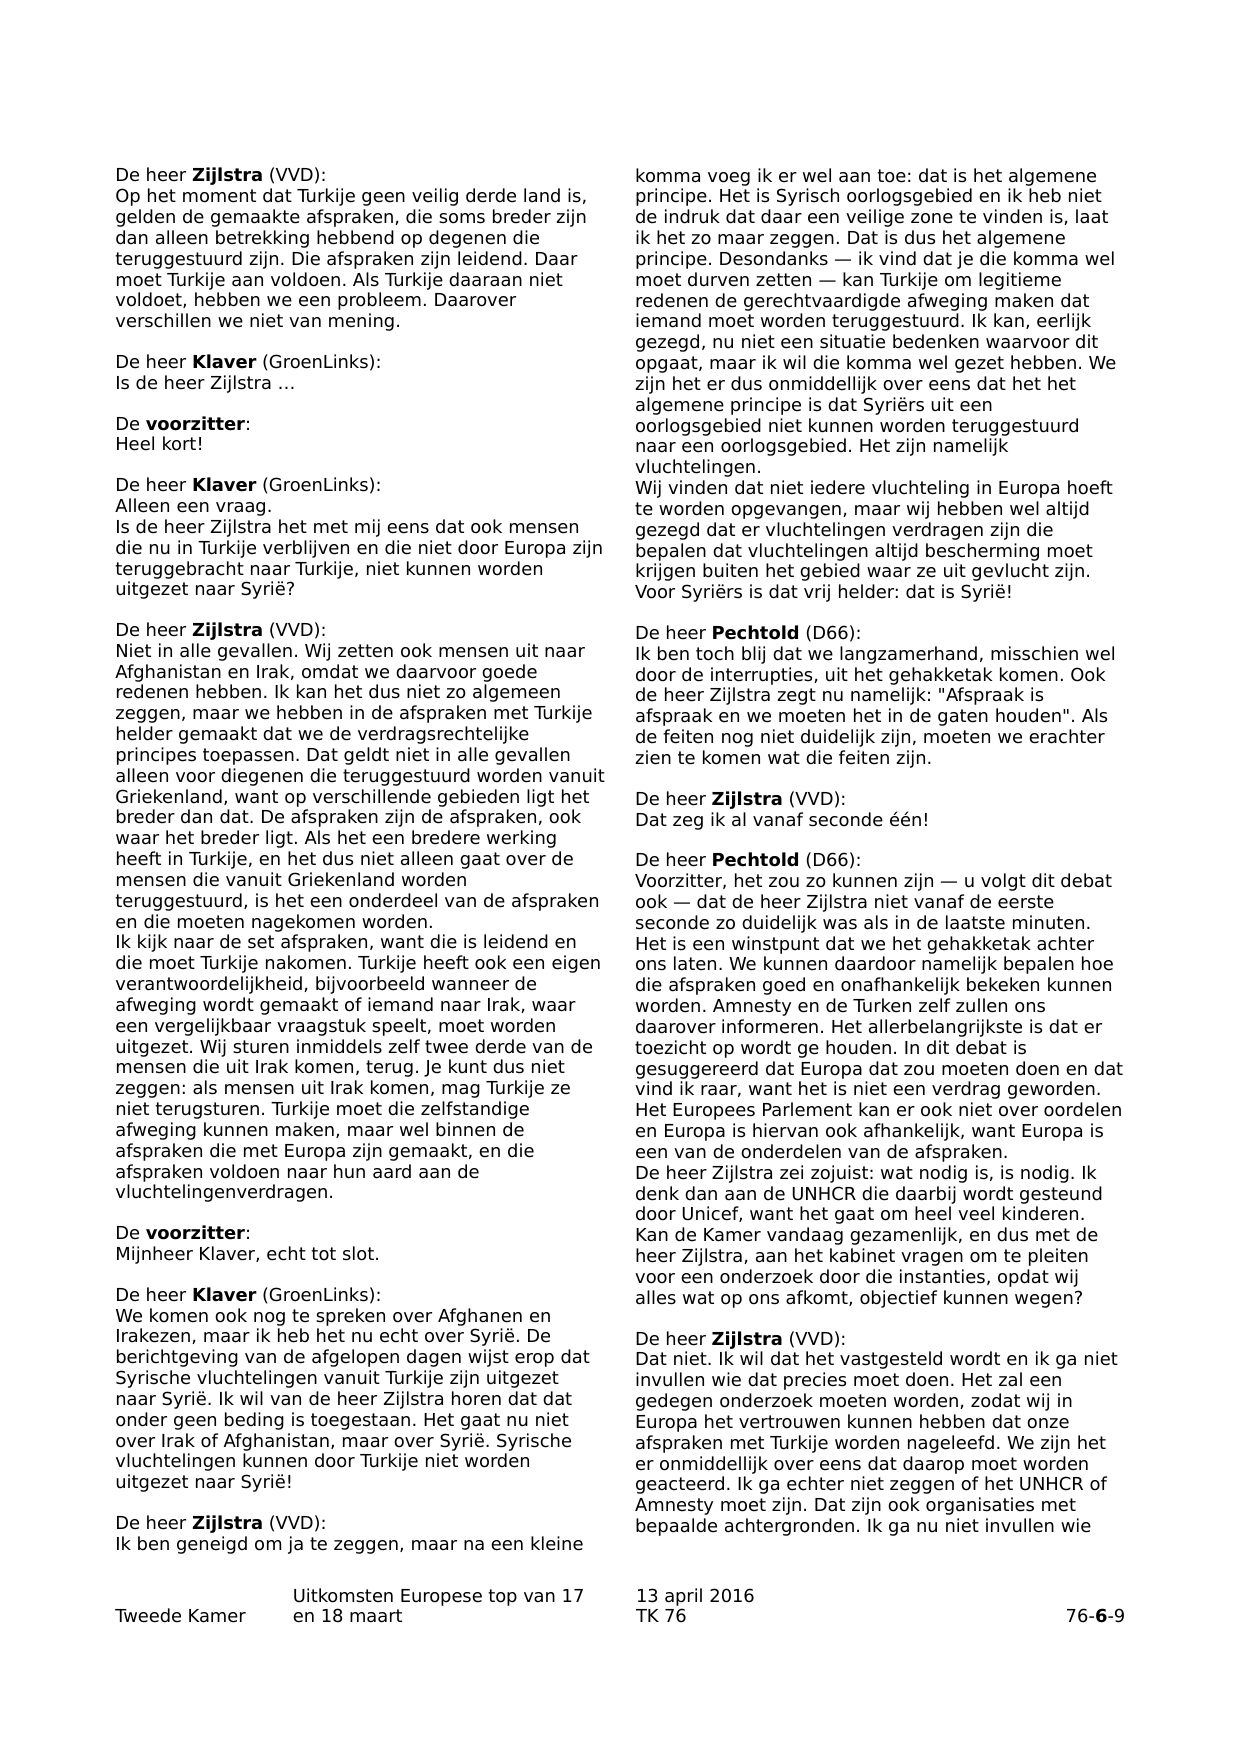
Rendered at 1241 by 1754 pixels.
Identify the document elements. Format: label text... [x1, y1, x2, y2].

text De heer Klaver (GroenLinks): [115, 1285, 605, 1305]
text De heer Zijlstra (VVD): [115, 165, 605, 186]
text Voorzitter, het zou zo kunnen zijn — u volgt dit debat ook — dat de heer Zijlstra niet vanaf de eerste seconde zo duidelijk was als in de laatste minuten. [635, 871, 1125, 933]
text Dat zeg ik al vanaf seconde één! [635, 809, 1125, 830]
text De heer Klaver (GroenLinks): [115, 352, 605, 373]
text De heer Zijlstra zei zojuist: wat nodig is, is nodig. Ik denk dan aan de UNHCR die daarbij wordt gesteund door Unicef, want het gaat om heel veel kinderen. Kan de Kamer vandaag gezamenlijk, en dus met de heer Zijlstra, aan het kabinet vragen om te pleiten voor een onderzoek door die instanties, opdat wij alles wat op ons afkomt, objectief kunnen wegen? [635, 1162, 1125, 1308]
text Ik ben toch blij dat we langzamerhand, misschien wel door de interrupties, uit het gehakketak komen. Ook de heer Zijlstra zegt nu namelijk: "Afspraak is afspraak en we moeten het in de gaten houden". Als de feiten nog niet duidelijk zijn, moeten we erachter zien te komen wat die feiten zijn. [635, 643, 1125, 768]
text Op het moment dat Turkije geen veilig derde land is, gelden de gemaakte afspraken, die soms breder zijn dan alleen betrekking hebbend op degenen die teruggestuurd zijn. Die afspraken zijn leidend. Daar moet Turkije aan voldoen. Als Turkije daaraan niet voldoet, hebben we een probleem. Daarover verschillen we niet van mening. [115, 186, 605, 332]
text Mijnheer Klaver, echt tot slot. [115, 1244, 605, 1265]
text De heer Zijlstra (VVD): [635, 788, 1125, 809]
text Het is een winstpunt dat we het gehakketak achter ons laten. We kunnen daardoor namelijk bepalen hoe die afspraken goed en onafhankelijk bekeken kunnen worden. Amnesty en de Turken zelf zullen ons daarover informeren. Het allerbelangrijkste is dat er toezicht op wordt ge houden. In dit debat is gesuggereerd dat Europa dat zou moeten doen en dat vind ik raar, want het is niet een verdrag geworden. Het Europees Parlement kan er ook niet over oordelen en Europa is hiervan ook afhankelijk, want Europa is een van de onderdelen van de afspraken. [635, 933, 1125, 1162]
text Niet in alle gevallen. Wij zetten ook mensen uit naar Afghanistan en Irak, omdat we daarvoor goede redenen hebben. Ik kan het dus niet zo algemeen zeggen, maar we hebben in de afspraken met Turkije helder gemaakt dat we de verdragsrechtelijke principes toepassen. Dat geldt niet in alle gevallen alleen voor diegenen die teruggestuurd worden vanuit Griekenland, want op verschillende gebieden ligt het breder dan dat. De afspraken zijn de afspraken, ook waar het breder ligt. Als het een bredere werking heeft in Turkije, en het dus niet alleen gaat over de mensen die vanuit Griekenland worden teruggestuurd, is het een onderdeel van de afspraken en die moeten nagekomen worden. [115, 641, 605, 932]
text De voorzitter: [115, 1223, 605, 1244]
text De heer Zijlstra (VVD): [115, 1513, 605, 1534]
text Is de heer Zijlstra het met mij eens dat ook mensen die nu in Turkije verblijven en die niet door Europa zijn teruggebracht naar Turkije, niet kunnen worden uitgezet naar Syrië? [115, 517, 605, 600]
text Wij vinden dat niet iedere vluchteling in Europa hoeft te worden opgevangen, maar wij hebben wel altijd gezegd dat er vluchtelingen verdragen zijn die bepalen dat vluchtelingen altijd bescherming moet krijgen buiten het gebied waar ze uit gevlucht zijn. Voor Syriërs is dat vrij helder: dat is Syrië! [635, 478, 1125, 603]
text Alleen een vraag. [115, 496, 605, 517]
text De heer Pechtold (D66): [635, 850, 1125, 871]
text De voorzitter: [115, 413, 605, 434]
text De heer Zijlstra (VVD): [115, 620, 605, 641]
text Ik kijk naar de set afspraken, want die is leidend en die moet Turkije nakomen. Turkije heeft ook een eigen verantwoordelijkheid, bijvoorbeeld wanneer de afweging wordt gemaakt of iemand naar Irak, waar een vergelijkbaar vraagstuk speelt, moet worden uitgezet. Wij sturen inmiddels zelf twee derde van de mensen die uit Irak komen, terug. Je kunt dus niet zeggen: als mensen uit Irak komen, mag Turkije ze niet terugsturen. Turkije moet die zelfstandige afweging kunnen maken, maar wel binnen de afspraken die met Europa zijn gemaakt, en die afspraken voldoen naar hun aard aan de vluchtelingenverdragen. [115, 932, 605, 1203]
text De heer Pechtold (D66): [635, 623, 1125, 643]
text We komen ook nog te spreken over Afghanen en Irakezen, maar ik heb het nu echt over Syrië. De berichtgeving van de afgelopen dagen wijst erop dat Syrische vluchtelingen vanuit Turkije zijn uitgezet naar Syrië. Ik wil van de heer Zijlstra horen dat dat onder geen beding is toegestaan. Het gaat nu niet over Irak of Afghanistan, maar over Syrië. Syrische vluchtelingen kunnen door Turkije niet worden uitgezet naar Syrië! [115, 1305, 605, 1493]
text Heel kort! [115, 434, 605, 455]
text komma voeg ik er wel aan toe: dat is het algemene principe. Het is Syrisch oorlogsgebied en ik heb niet de indruk dat daar een veilige zone te vinden is, laat ik het zo maar zeggen. Dat is dus het algemene principe. Desondanks — ik vind dat je die komma wel moet durven zetten — kan Turkije om legitieme redenen de gerechtvaardigde afweging maken dat iemand moet worden teruggestuurd. Ik kan, eerlijk gezegd, nu niet een situatie bedenken waarvoor dit opgaat, maar ik wil die komma wel gezet hebben. We zijn het er dus onmiddellijk over eens dat het het algemene principe is dat Syriërs uit een oorlogsgebied niet kunnen worden teruggestuurd naar een oorlogsgebied. Het zijn namelijk vluchtelingen. [635, 165, 1125, 478]
text De heer Zijlstra (VVD): [635, 1328, 1125, 1349]
text De heer Klaver (GroenLinks): [115, 475, 605, 496]
text Dat niet. Ik wil dat het vastgesteld wordt en ik ga niet invullen wie dat precies moet doen. Het zal een gedegen onderzoek moeten worden, zodat wij in Europa het vertrouwen kunnen hebben dat onze afspraken met Turkije worden nageleefd. We zijn het er onmiddellijk over eens dat daarop moet worden geacteerd. Ik ga echter niet zeggen of het UNHCR of Amnesty moet zijn. Dat zijn ook organisaties met bepaalde achtergronden. Ik ga nu niet invullen wie [635, 1349, 1125, 1537]
text Is de heer Zijlstra … [115, 373, 605, 393]
text Ik ben geneigd om ja te zeggen, maar na een kleine [115, 1534, 605, 1554]
